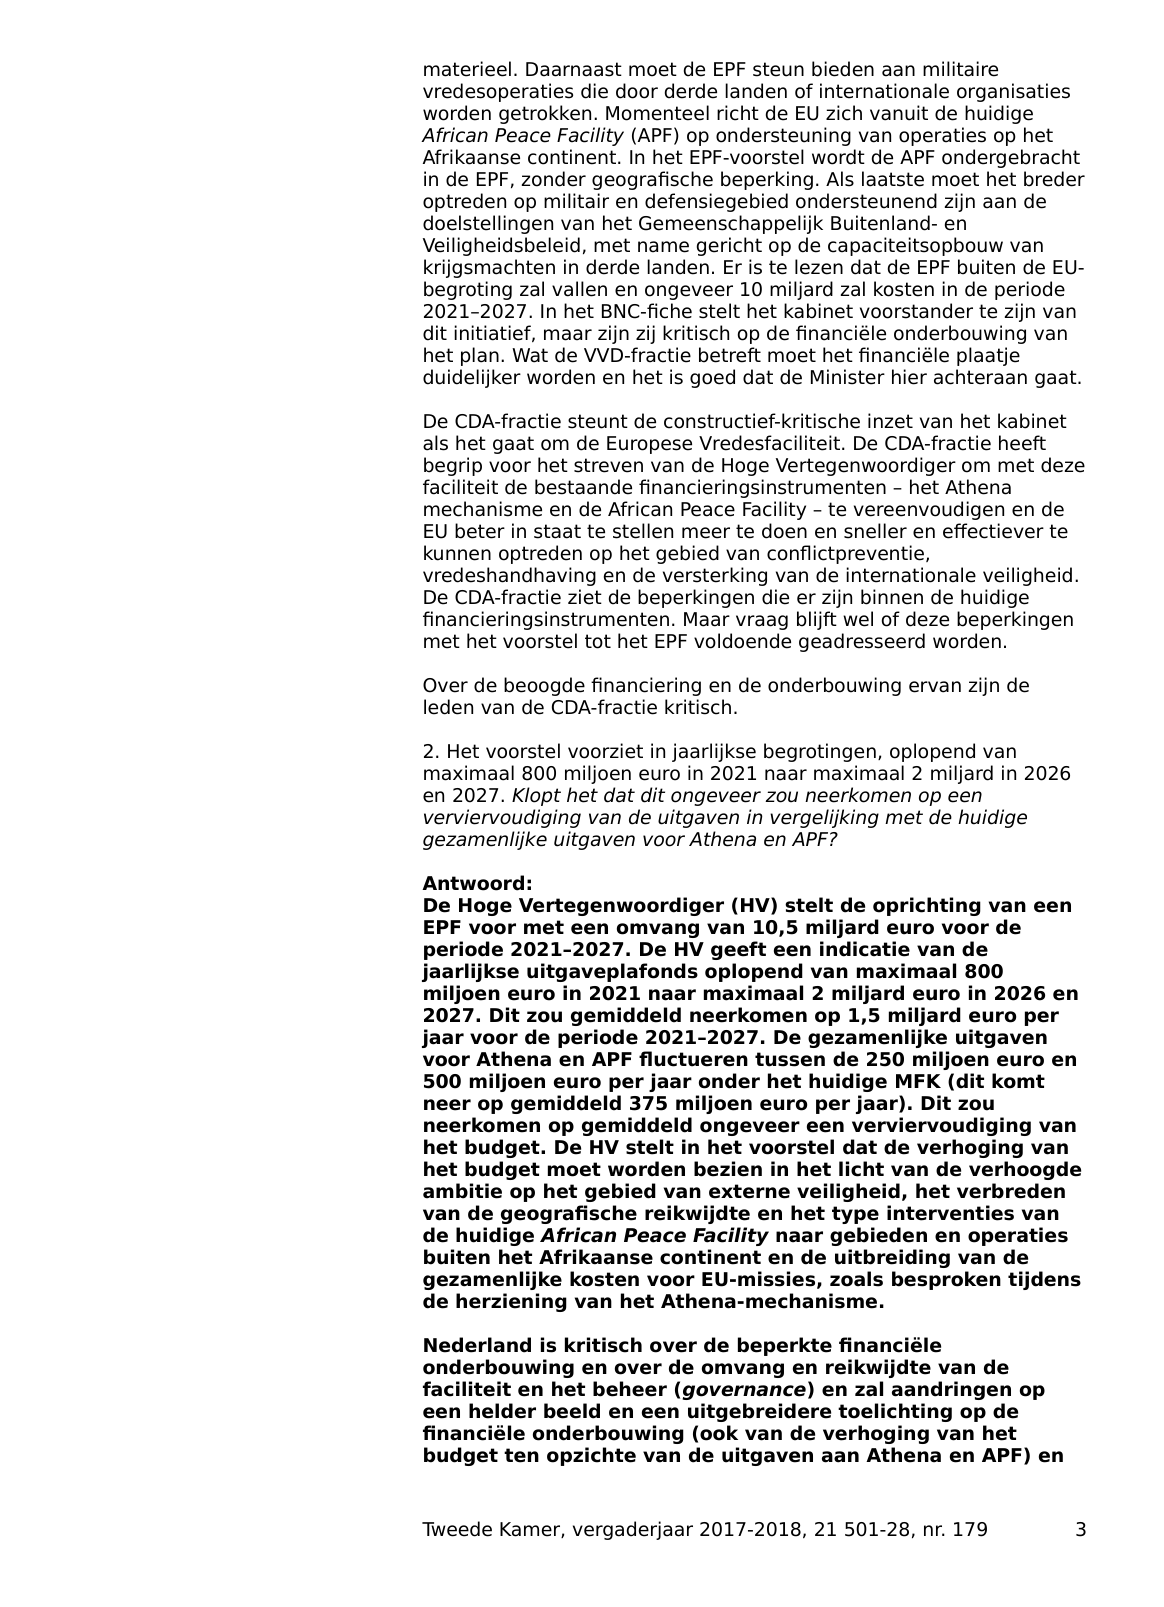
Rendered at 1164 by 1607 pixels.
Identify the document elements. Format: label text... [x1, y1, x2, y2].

text Nederland is kritisch over de beperkte financiële onderbouwing en over de omvang en reikwijdte van de faciliteit en het beheer (governance) en zal aandringen op een helder beeld en een uitgebreidere toelichting op de financiële onderbouwing (ook van de verhoging van het budget ten opzichte van de uitgaven aan Athena en APF) en [422, 1335, 1087, 1467]
text Antwoord: [422, 873, 1087, 895]
text materieel. Daarnaast moet de EPF steun bieden aan militaire vredesoperaties die door derde landen of internationale organisaties worden getrokken. Momenteel richt de EU zich vanuit de huidige African Peace Facility (APF) op ondersteuning van operaties op het Afrikaanse continent. In het EPF-voorstel wordt de APF ondergebracht in de EPF, zonder geografische beperking. Als laatste moet het breder optreden op militair en defensiegebied ondersteunend zijn aan de doelstellingen van het Gemeenschappelijk Buitenland- en Veiligheidsbeleid, met name gericht op de capaciteitsopbouw van krijgsmachten in derde landen. Er is te lezen dat de EPF buiten de EU-begroting zal vallen en ongeveer 10 miljard zal kosten in de periode 2021–2027. In het BNC-fiche stelt het kabinet voorstander te zijn van dit initiatief, maar zijn zij kritisch op de financiële onderbouwing van het plan. Wat de VVD-fractie betreft moet het financiële plaatje duidelijker worden en het is goed dat de Minister hier achteraan gaat. [422, 59, 1087, 389]
text 2. Het voorstel voorziet in jaarlijkse begrotingen, oplopend van maximaal 800 miljoen euro in 2021 naar maximaal 2 miljard in 2026 en 2027. Klopt het dat dit ongeveer zou neerkomen op een verviervoudiging van de uitgaven in vergelijking met de huidige gezamenlijke uitgaven voor Athena en APF? [422, 741, 1087, 851]
text Over de beoogde financiering en de onderbouwing ervan zijn de leden van de CDA-fractie kritisch. [422, 675, 1087, 719]
text De Hoge Vertegenwoordiger (HV) stelt de oprichting van een EPF voor met een omvang van 10,5 miljard euro voor de periode 2021–2027. De HV geeft een indicatie van de jaarlijkse uitgaveplafonds oplopend van maximaal 800 miljoen euro in 2021 naar maximaal 2 miljard euro in 2026 en 2027. Dit zou gemiddeld neerkomen op 1,5 miljard euro per jaar voor de periode 2021–2027. De gezamenlijke uitgaven voor Athena en APF fluctueren tussen de 250 miljoen euro en 500 miljoen euro per jaar onder het huidige MFK (dit komt neer op gemiddeld 375 miljoen euro per jaar). Dit zou neerkomen op gemiddeld ongeveer een verviervoudiging van het budget. De HV stelt in het voorstel dat de verhoging van het budget moet worden bezien in het licht van de verhoogde ambitie op het gebied van externe veiligheid, het verbreden van de geografische reikwijdte en het type interventies van de huidige African Peace Facility naar gebieden en operaties buiten het Afrikaanse continent en de uitbreiding van de gezamenlijke kosten voor EU-missies, zoals besproken tijdens de herziening van het Athena-mechanisme. [422, 895, 1087, 1313]
text De CDA-fractie steunt de constructief-kritische inzet van het kabinet als het gaat om de Europese Vredesfaciliteit. De CDA-fractie heeft begrip voor het streven van de Hoge Vertegenwoordiger om met deze faciliteit de bestaande financieringsinstrumenten – het Athena mechanisme en de African Peace Facility – te vereenvoudigen en de EU beter in staat te stellen meer te doen en sneller en effectiever te kunnen optreden op het gebied van conflictpreventie, vredeshandhaving en de versterking van de internationale veiligheid. De CDA-fractie ziet de beperkingen die er zijn binnen de huidige financieringsinstrumenten. Maar vraag blijft wel of deze beperkingen met het voorstel tot het EPF voldoende geadresseerd worden. [422, 411, 1087, 653]
